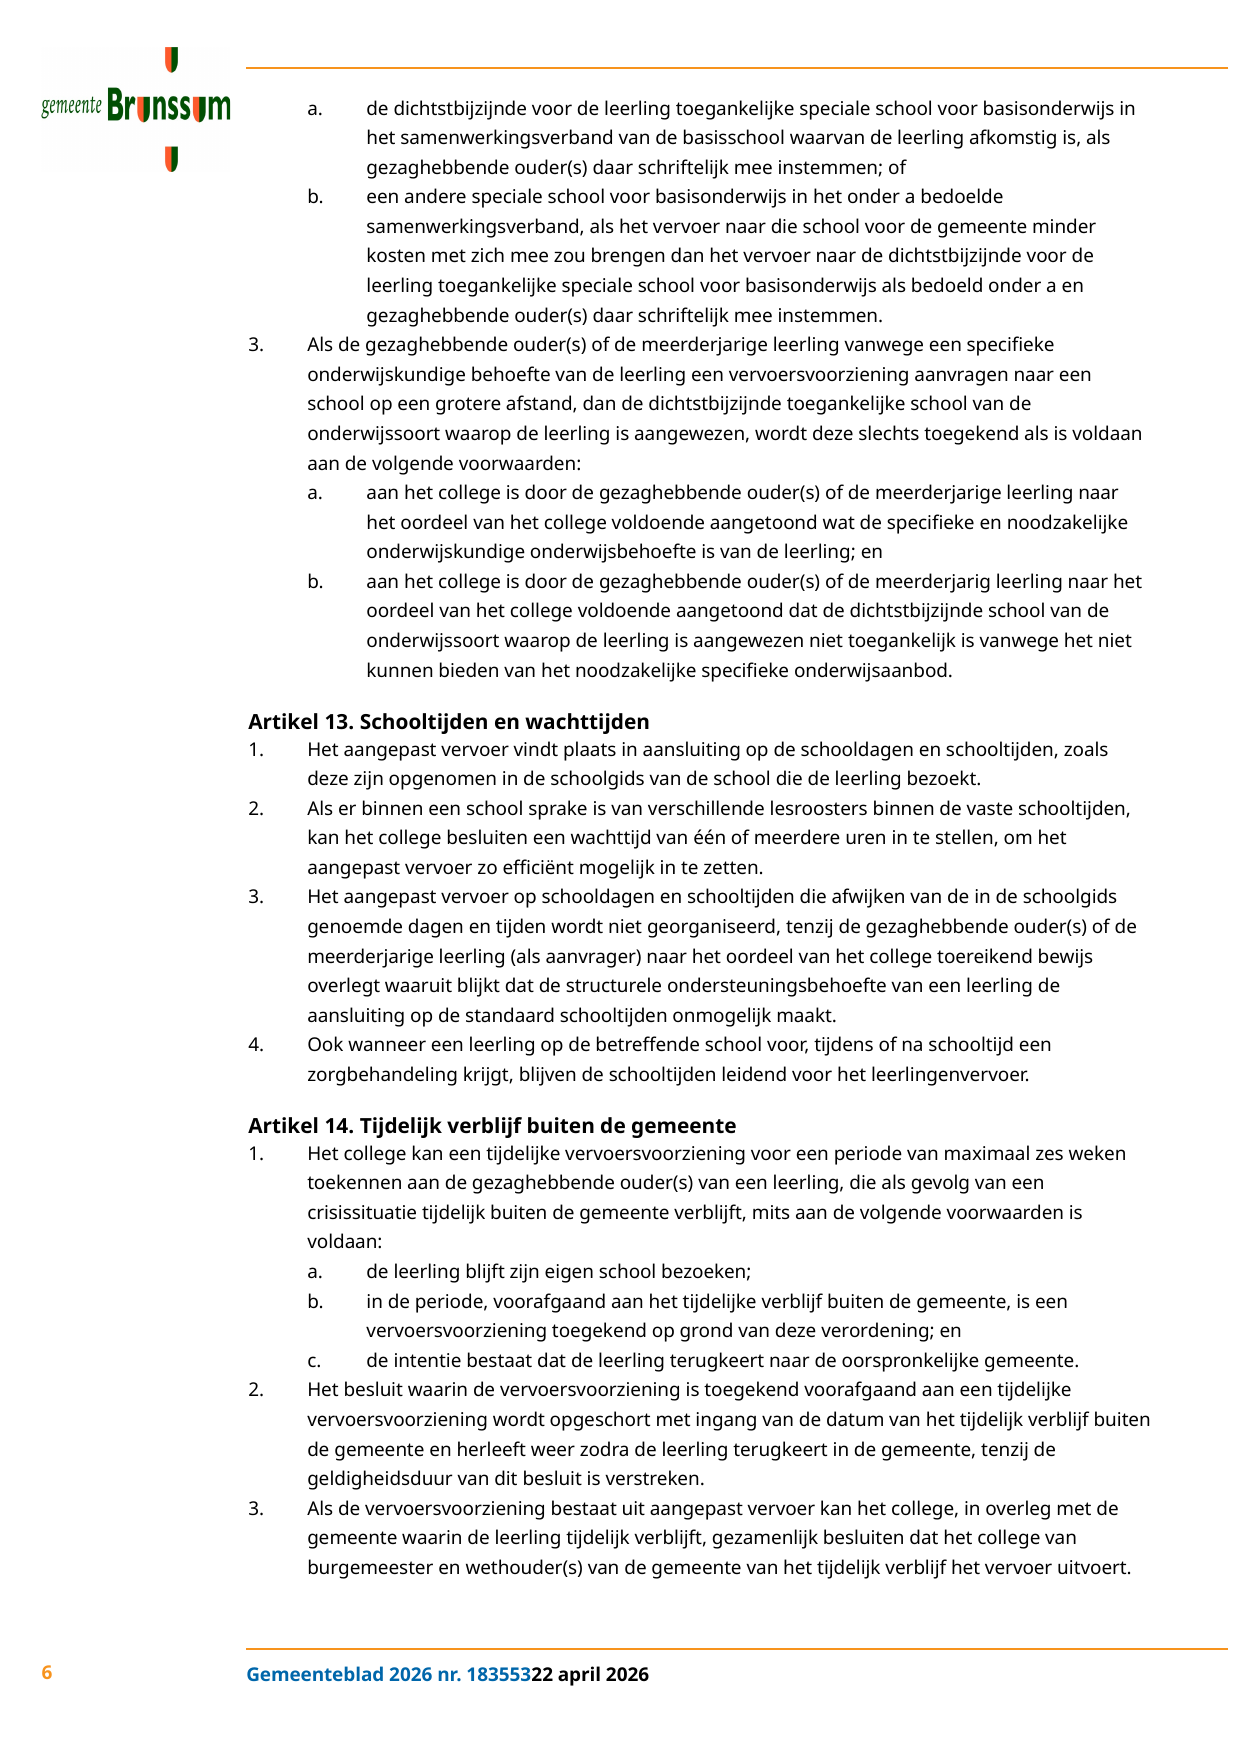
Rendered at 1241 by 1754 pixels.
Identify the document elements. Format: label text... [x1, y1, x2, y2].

list Ook wanneer een leerling op de betreffende school voor, tijdens of na schooltijd een zorgbehandeling krijgt, blijven de schooltijden leidend voor het leerlingenvervoer. [248, 1032, 1152, 1087]
list een andere speciale school voor basisonderwijs in het onder a bedoelde samenwerkingsverband, als het vervoer naar die school voor de gemeente minder kosten met zich mee zou brengen dan het vervoer naar de dichtstbijzijnde voor de leerling toegankelijke speciale school voor basisonderwijs als bedoeld onder a en gezaghebbende ouder(s) daar schriftelijk mee instemmen. [307, 183, 1152, 328]
list de dichtstbijzijnde voor de leerling toegankelijke speciale school voor basisonderwijs in het samenwerkingsverband van de basisschool waarvan de leerling afkomstig is, als gezaghebbende ouder(s) daar schriftelijk mee instemmen; of [307, 95, 1152, 180]
list Het college kan een tijdelijke vervoersvoorziening voor een periode van maximaal zes weken toekennen aan de gezaghebbende ouder(s) van een leerling, die als gevolg van een crisissituatie tijdelijk buiten de gemeente verblijft, mits aan de volgende voorwaarden is voldaan: [248, 1140, 1152, 1254]
picture [41, 47, 231, 172]
text Artikel 14. Tijdelijk verblijf buiten de gemeente [248, 1112, 1152, 1140]
list in de periode, voorafgaand aan het tijdelijke verblijf buiten de gemeente, is een vervoersvoorziening toegekend op grond van deze verordening; en [307, 1288, 1152, 1343]
list Het aangepast vervoer op schooldagen en schooltijden die afwijken van de in de schoolgids genoemde dagen en tijden wordt niet georganiseerd, tenzij de gezaghebbende ouder(s) of de meerderjarige leerling (als aanvrager) naar het oordeel van het college toereikend bewijs overlegt waaruit blijkt dat de structurele ondersteuningsbehoefte van een leerling de aansluiting op de standaard schooltijden onmogelijk maakt. [248, 884, 1152, 1028]
list Als de gezaghebbende ouder(s) of de meerderjarige leerling vanwege een specifieke onderwijskundige behoefte van de leerling een vervoersvoorziening aanvragen naar een school op een grotere afstand, dan de dichtstbijzijnde toegankelijke school van de onderwijssoort waarop de leerling is aangewezen, wordt deze slechts toegekend als is voldaan aan de volgende voorwaarden: [248, 331, 1152, 476]
text Artikel 13. Schooltijden en wachttijden [248, 707, 1152, 736]
list Als er binnen een school sprake is van verschillende lesroosters binnen de vaste schooltijden, kan het college besluiten een wachttijd van één of meerdere uren in te stellen, om het aangepast vervoer zo efficiënt mogelijk in te zetten. [248, 795, 1152, 880]
list de leerling blijft zijn eigen school bezoeken; [307, 1258, 1152, 1284]
list aan het college is door de gezaghebbende ouder(s) of de meerderjarige leerling naar het oordeel van het college voldoende aangetoond wat de specifieke en noodzakelijke onderwijskundige onderwijsbehoefte is van de leerling; en [307, 479, 1152, 564]
list Het besluit waarin de vervoersvoorziening is toegekend voorafgaand aan een tijdelijke vervoersvoorziening wordt opgeschort met ingang van de datum van het tijdelijk verblijf buiten de gemeente en herleeft weer zodra de leerling terugkeert in de gemeente, tenzij de geldigheidsduur van dit besluit is verstreken. [248, 1377, 1152, 1491]
list de intentie bestaat dat de leerling terugkeert naar de oorspronkelijke gemeente. [307, 1347, 1152, 1373]
list Als de vervoersvoorziening bestaat uit aangepast vervoer kan het college, in overleg met de gemeente waarin de leerling tijdelijk verblijft, gezamenlijk besluiten dat het college van burgemeester en wethouder(s) van de gemeente van het tijdelijk verblijf het vervoer uitvoert. [248, 1495, 1152, 1580]
list aan het college is door de gezaghebbende ouder(s) of de meerderjarig leerling naar het oordeel van het college voldoende aangetoond dat de dichtstbijzijnde school van de onderwijssoort waarop de leerling is aangewezen niet toegankelijk is vanwege het niet kunnen bieden van het noodzakelijke specifieke onderwijsaanbod. [307, 568, 1152, 683]
list Het aangepast vervoer vindt plaats in aansluiting op de schooldagen en schooltijden, zoals deze zijn opgenomen in de schoolgids van de school die de leerling bezoekt. [248, 736, 1152, 791]
